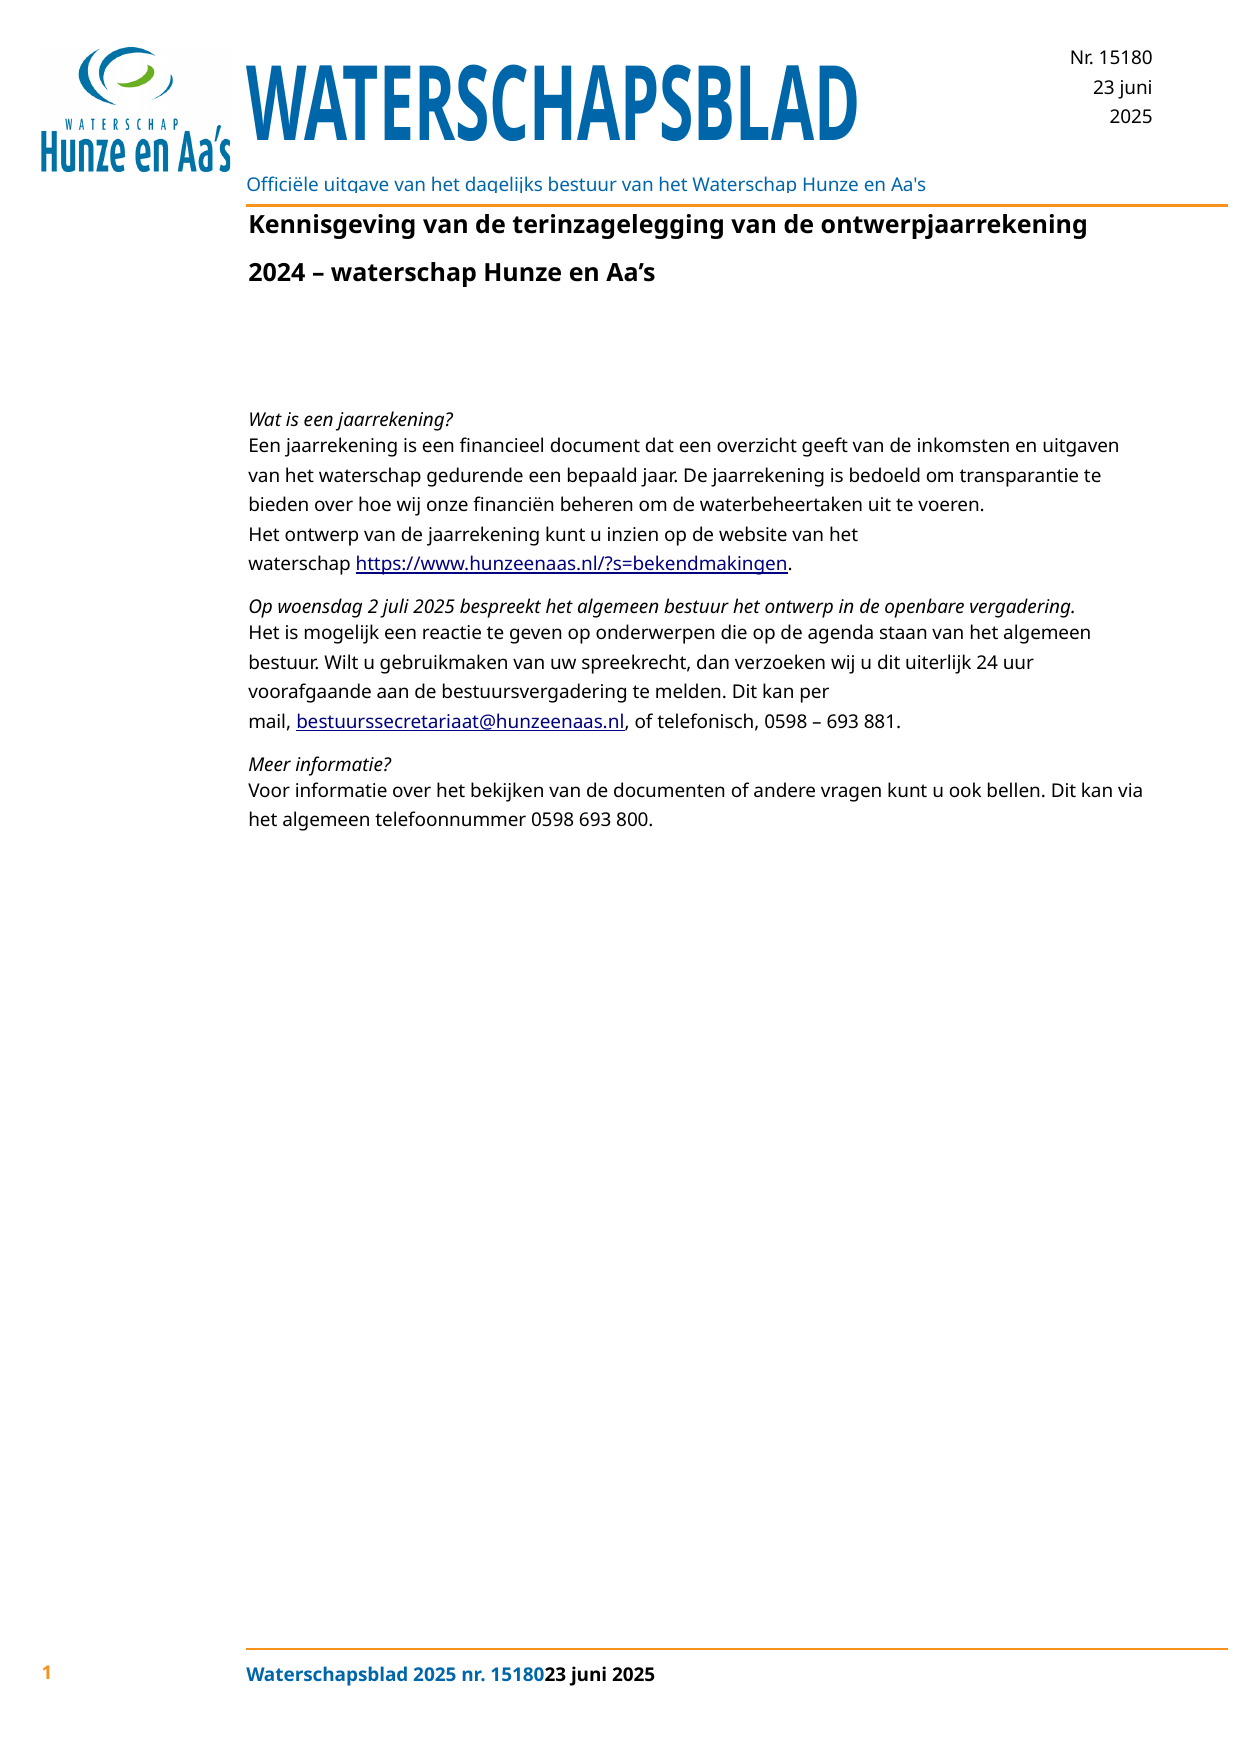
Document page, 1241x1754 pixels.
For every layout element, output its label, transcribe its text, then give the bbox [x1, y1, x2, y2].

picture [41, 47, 231, 172]
picture [226, 145, 231, 156]
text Voor informatie over het bekijken van de documenten of andere vragen kunt u ook bellen. Dit kan via het algemeen telefoonnummer 0598 693 800. [248, 777, 1152, 832]
picture [47, 154, 51, 172]
text Kennisgeving van de terinzagelegging van de ontwerpjaarrekening 2024 – waterschap Hunze en Aa’s [248, 207, 1152, 288]
text Het ontwerp van de jaarrekening kunt u inzien op de website van het waterschap https://www.hunzeenaas.nl/?s=bekendmakingen. [248, 521, 1152, 576]
text Wat is een jaarrekening? [248, 406, 1152, 432]
text Op woensdag 2 juli 2025 bespreekt het algemeen bestuur het ontwerp in de openbare vergadering. [248, 594, 1152, 619]
picture [183, 163, 191, 172]
text Een jaarrekening is een financieel document dat een overzicht geeft van de inkomsten en uitgaven van het waterschap gedurende een bepaald jaar. De jaarrekening is bedoeld om transparantie te bieden over hoe wij onze financiën beheren om de waterbeheertaken uit te voeren. [248, 432, 1152, 517]
text Meer informatie? [248, 751, 1152, 777]
text Het is mogelijk een reactie te geven op onderwerpen die op de agenda staan van het algemeen bestuur. Wilt u gebruikmaken van uw spreekrecht, dan verzoeken wij u dit uiterlijk 24 uur voorafgaande aan de bestuursvergadering te melden. Dit kan per mail, bestuurssecretariaat@hunzeenaas.nl, of telefonisch, 0598 – 693 881. [248, 619, 1152, 734]
